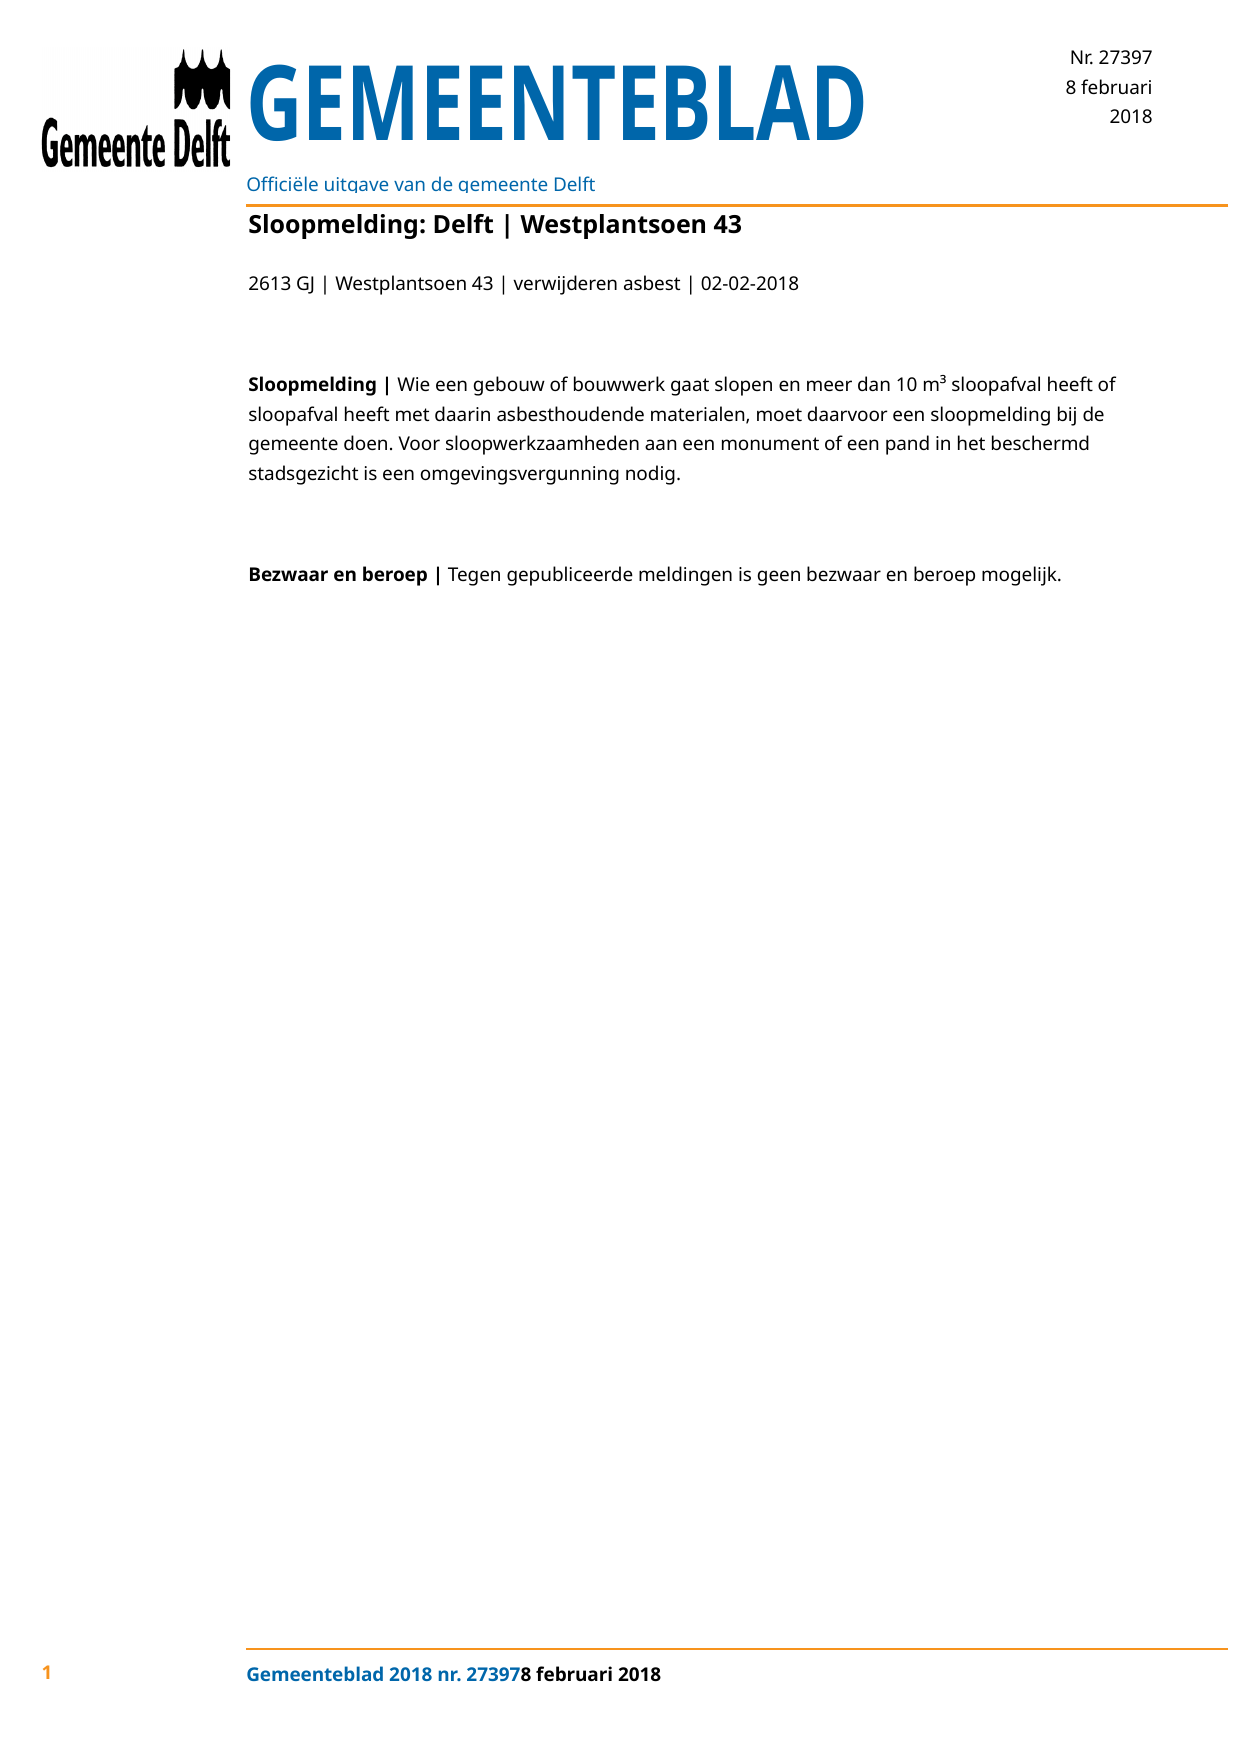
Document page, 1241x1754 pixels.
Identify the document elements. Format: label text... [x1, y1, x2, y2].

text Sloopmelding: Delft | Westplantsoen 43 [248, 207, 1152, 241]
text Bezwaar en beroep | Tegen gepubliceerde meldingen is geen bezwaar en beroep mogelijk. [248, 561, 1152, 586]
text Sloopmelding | Wie een gebouw of bouwwerk gaat slopen en meer dan 10 m³ sloopafval heeft of sloopafval heeft met daarin asbesthoudende materialen, moet daarvoor een sloopmelding bij de gemeente doen. Voor sloopwerkzaamheden aan een monument of een pand in het beschermd stadsgezicht is een omgevingsvergunning nodig. [248, 371, 1152, 486]
picture [41, 47, 231, 172]
text 2613 GJ | Westplantsoen 43 | verwijderen asbest | 02-02-2018 [248, 270, 1152, 296]
